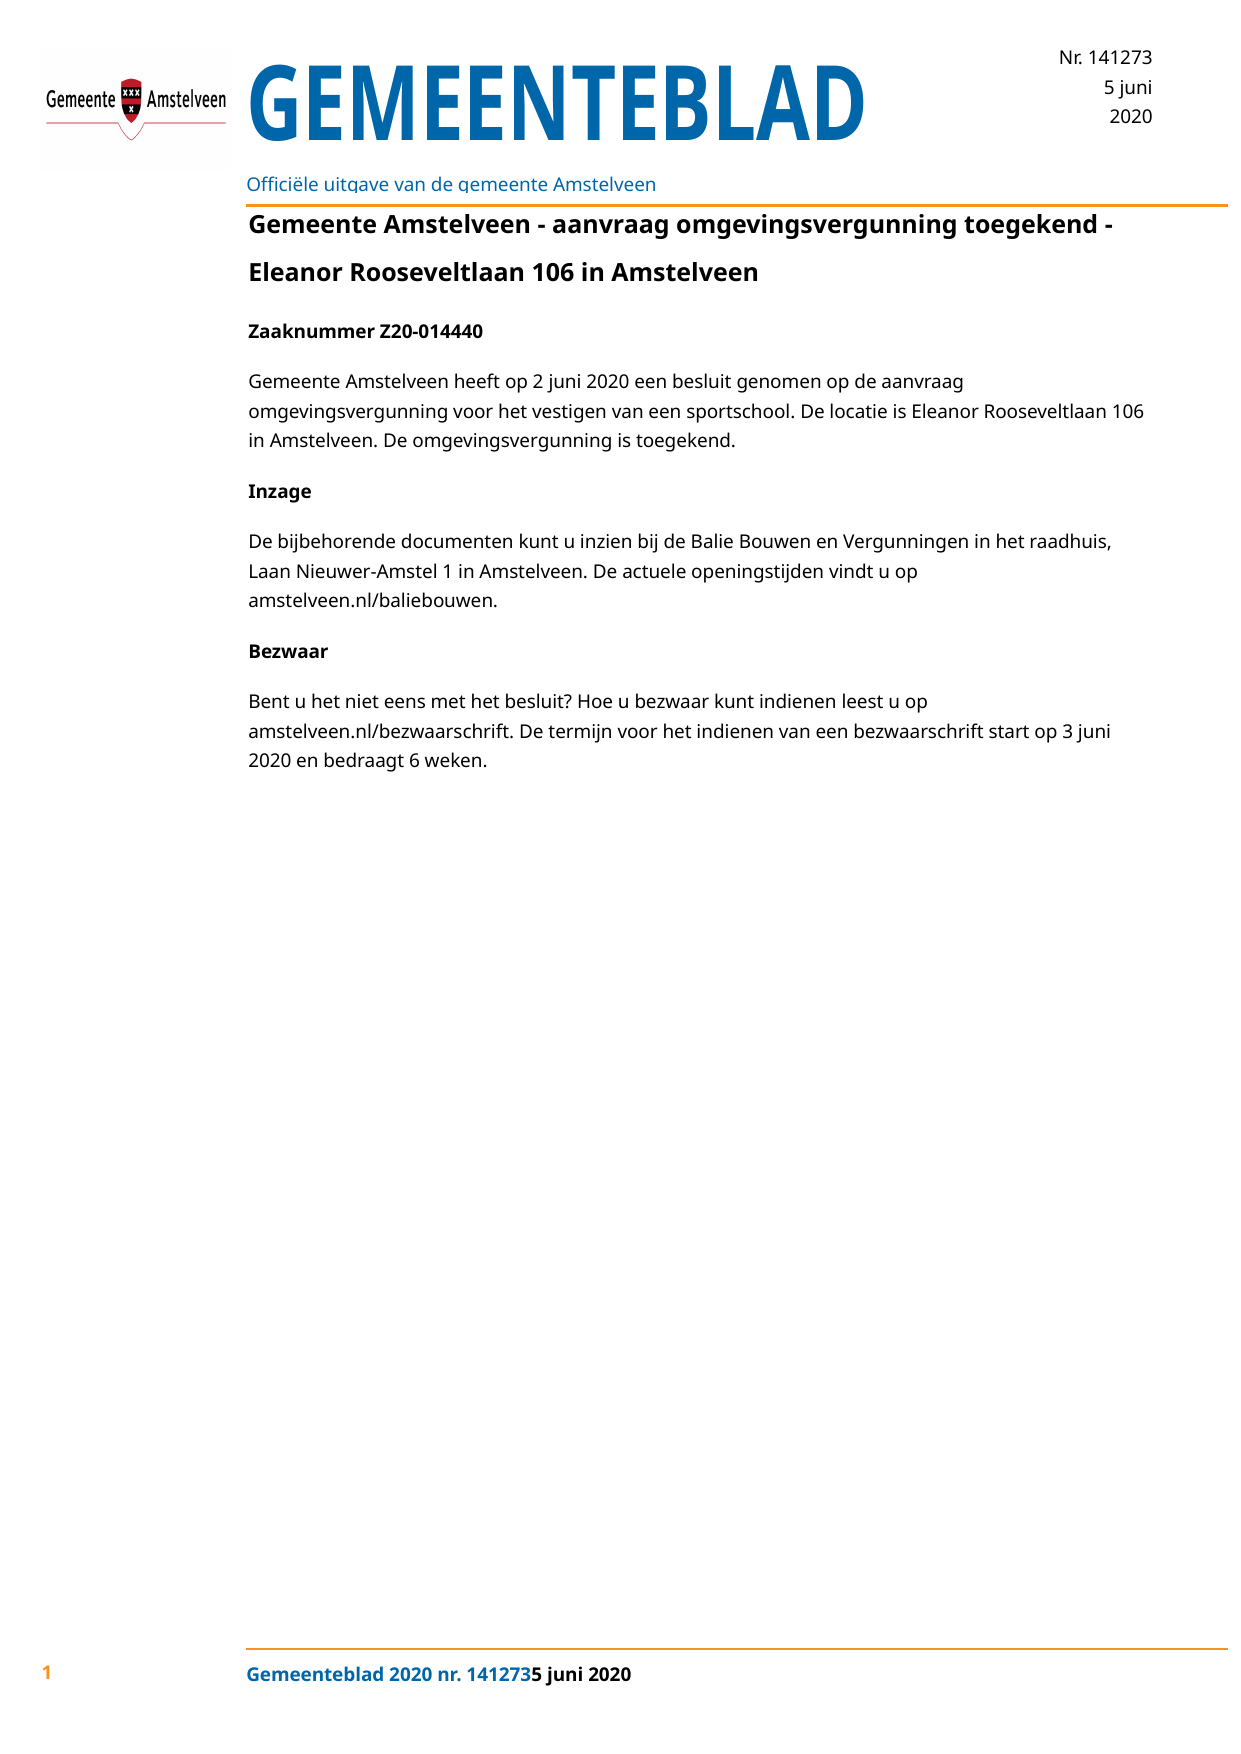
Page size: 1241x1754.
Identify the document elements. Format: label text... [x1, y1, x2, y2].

text Gemeente Amstelveen - aanvraag omgevingsvergunning toegekend - Eleanor Rooseveltlaan 106 in Amstelveen [248, 207, 1152, 288]
text Zaaknummer Z20-014440 [248, 318, 1152, 344]
text Bent u het niet eens met het besluit? Hoe u bezwaar kunt indienen leest u op amstelveen.nl/bezwaarschrift. De termijn voor het indienen van een bezwaarschrift start op 3 juni 2020 en bedraagt 6 weken. [248, 688, 1152, 773]
text Gemeente Amstelveen heeft op 2 juni 2020 een besluit genomen op de aanvraag omgevingsvergunning voor het vestigen van een sportschool. De locatie is Eleanor Rooseveltlaan 106 in Amstelveen. De omgevingsvergunning is toegekend. [248, 368, 1152, 453]
text Bezwaar [248, 638, 1152, 664]
text De bijbehorende documenten kunt u inzien bij de Balie Bouwen en Vergunningen in het raadhuis, Laan Nieuwer-Amstel 1 in Amstelveen. De actuele openingstijden vindt u op amstelveen.nl/baliebouwen. [248, 528, 1152, 613]
text Inzage [248, 478, 1152, 504]
picture [41, 47, 231, 172]
